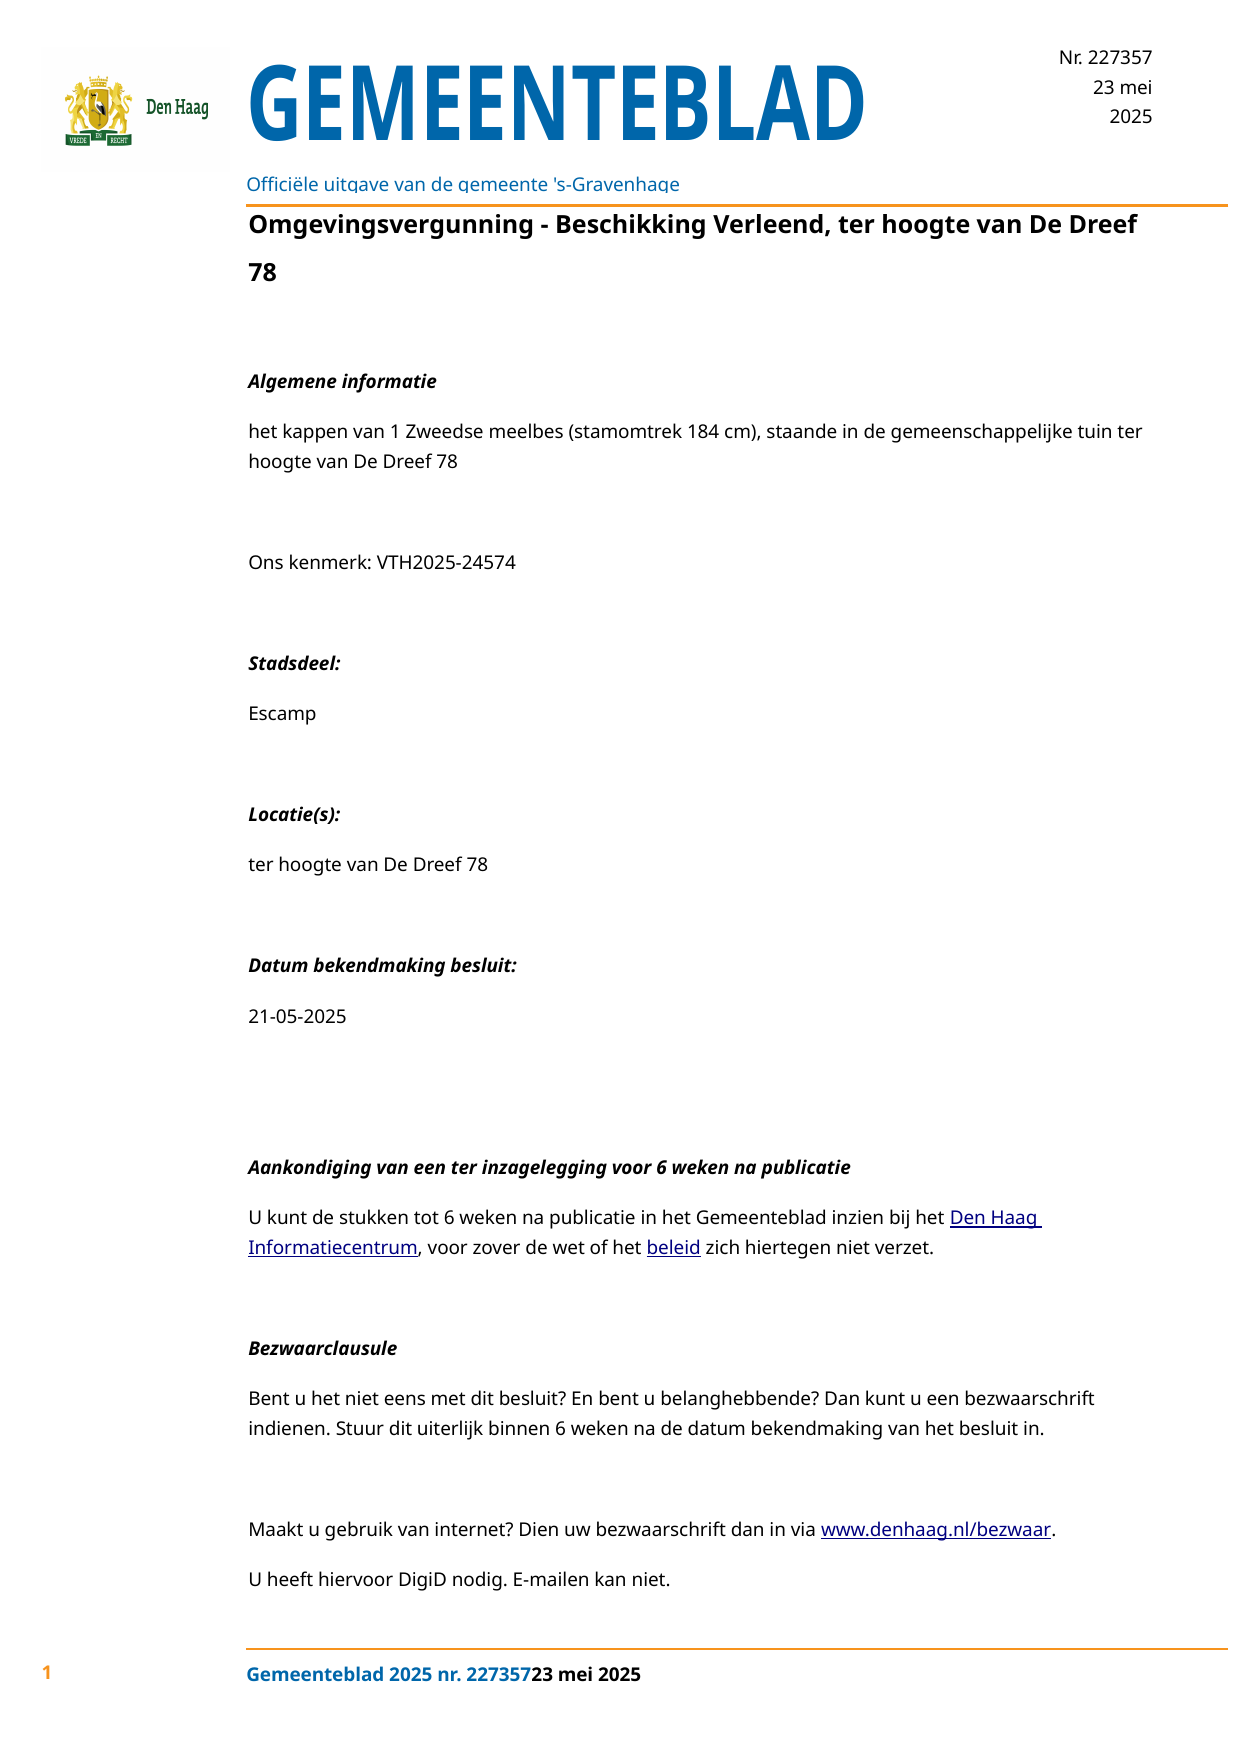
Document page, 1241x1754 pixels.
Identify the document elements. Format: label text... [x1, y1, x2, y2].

text Stadsdeel: [248, 650, 1152, 676]
picture [41, 47, 231, 172]
text Escamp [248, 700, 1152, 726]
text Maakt u gebruik van internet? Dien uw bezwaarschrift dan in via www.denhaag.nl/bezwaar. [248, 1516, 1152, 1542]
text het kappen van 1 Zweedse meelbes (stamomtrek 184 cm), staande in de gemeenschappelijke tuin ter hoogte van De Dreef 78 [248, 419, 1152, 474]
text Ons kenmerk: VTH2025-24574 [248, 549, 1152, 575]
text ter hoogte van De Dreef 78 [248, 852, 1152, 877]
text 21-05-2025 [248, 1003, 1152, 1029]
text U kunt de stukken tot 6 weken na publicatie in het Gemeenteblad inzien bij het Den Haag Informatiecentrum, voor zover de wet of het beleid zich hiertegen niet verzet. [248, 1204, 1152, 1260]
text Datum bekendmaking besluit: [248, 952, 1152, 978]
text Algemene informatie [248, 368, 1152, 394]
text Omgevingsvergunning - Beschikking Verleend, ter hoogte van De Dreef 78 [248, 207, 1152, 288]
text Bezwaarclausule [248, 1335, 1152, 1361]
text Bent u het niet eens met dit besluit? En bent u belanghebbende? Dan kunt u een bezwaarschrift indienen. Stuur dit uiterlijk binnen 6 weken na de datum bekendmaking van het besluit in. [248, 1385, 1152, 1441]
text U heeft hiervoor DigiD nodig. E-mailen kan niet. [248, 1566, 1152, 1592]
text Aankondiging van een ter inzagelegging voor 6 weken na publicatie [248, 1154, 1152, 1180]
text Locatie(s): [248, 801, 1152, 827]
